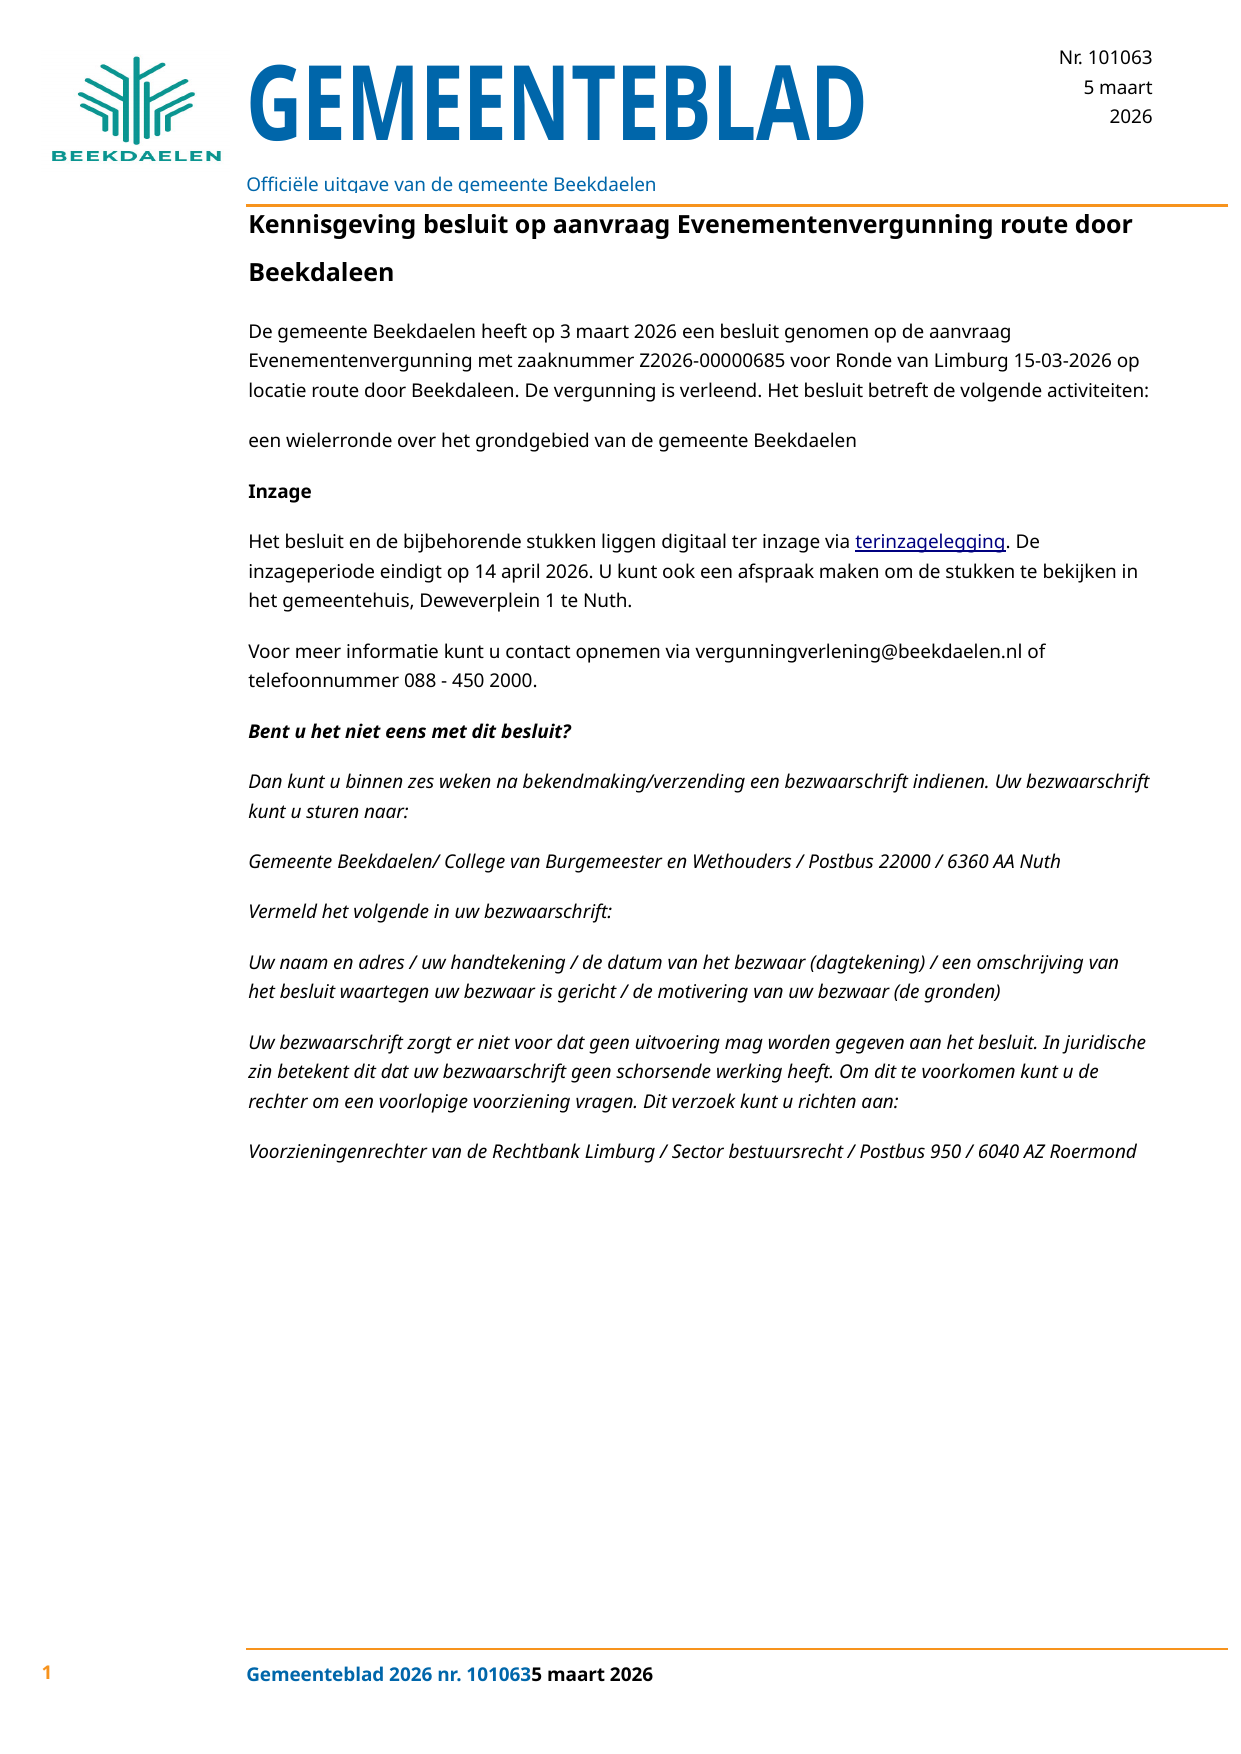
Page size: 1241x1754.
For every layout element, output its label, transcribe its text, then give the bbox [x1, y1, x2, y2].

text Dan kunt u binnen zes weken na bekendmaking/verzending een bezwaarschrift indienen. Uw bezwaarschrift kunt u sturen naar: [248, 768, 1152, 824]
picture [41, 47, 231, 172]
text Het besluit en de bijbehorende stukken liggen digitaal ter inzage via terinzagelegging. De inzageperiode eindigt op 14 april 2026. U kunt ook een afspraak maken om de stukken te bekijken in het gemeentehuis, Deweverplein 1 te Nuth. [248, 528, 1152, 613]
text een wielerronde over het grondgebied van de gemeente Beekdaelen [248, 427, 1152, 453]
text Kennisgeving besluit op aanvraag Evenementenvergunning route door Beekdaleen [248, 207, 1152, 288]
text Voorzieningenrechter van de Rechtbank Limburg / Sector bestuursrecht / Postbus 950 / 6040 AZ Roermond [248, 1139, 1152, 1164]
text De gemeente Beekdaelen heeft op 3 maart 2026 een besluit genomen op de aanvraag Evenementenvergunning met zaaknummer Z2026-00000685 voor Ronde van Limburg 15-03-2026 op locatie route door Beekdaleen. De vergunning is verleend. Het besluit betreft de volgende activiteiten: [248, 318, 1152, 403]
text Bent u het niet eens met dit besluit? [248, 718, 1152, 744]
text Uw bezwaarschrift zorgt er niet voor dat geen uitvoering mag worden gegeven aan het besluit. In juridische zin betekent dit dat uw bezwaarschrift geen schorsende werking heeft. Om dit te voorkomen kunt u de rechter om een voorlopige voorziening vragen. Dit verzoek kunt u richten aan: [248, 1029, 1152, 1114]
text Voor meer informatie kunt u contact opnemen via vergunningverlening@beekdaelen.nl of telefoonnummer 088 - 450 2000. [248, 638, 1152, 693]
text Inzage [248, 478, 1152, 504]
text Gemeente Beekdaelen/ College van Burgemeester en Wethouders / Postbus 22000 / 6360 AA Nuth [248, 848, 1152, 874]
text Vermeld het volgende in uw bezwaarschrift: [248, 899, 1152, 924]
text Uw naam en adres / uw handtekening / de datum van het bezwaar (dagtekening) / een omschrijving van het besluit waartegen uw bezwaar is gericht / de motivering van uw bezwaar (de gronden) [248, 949, 1152, 1004]
